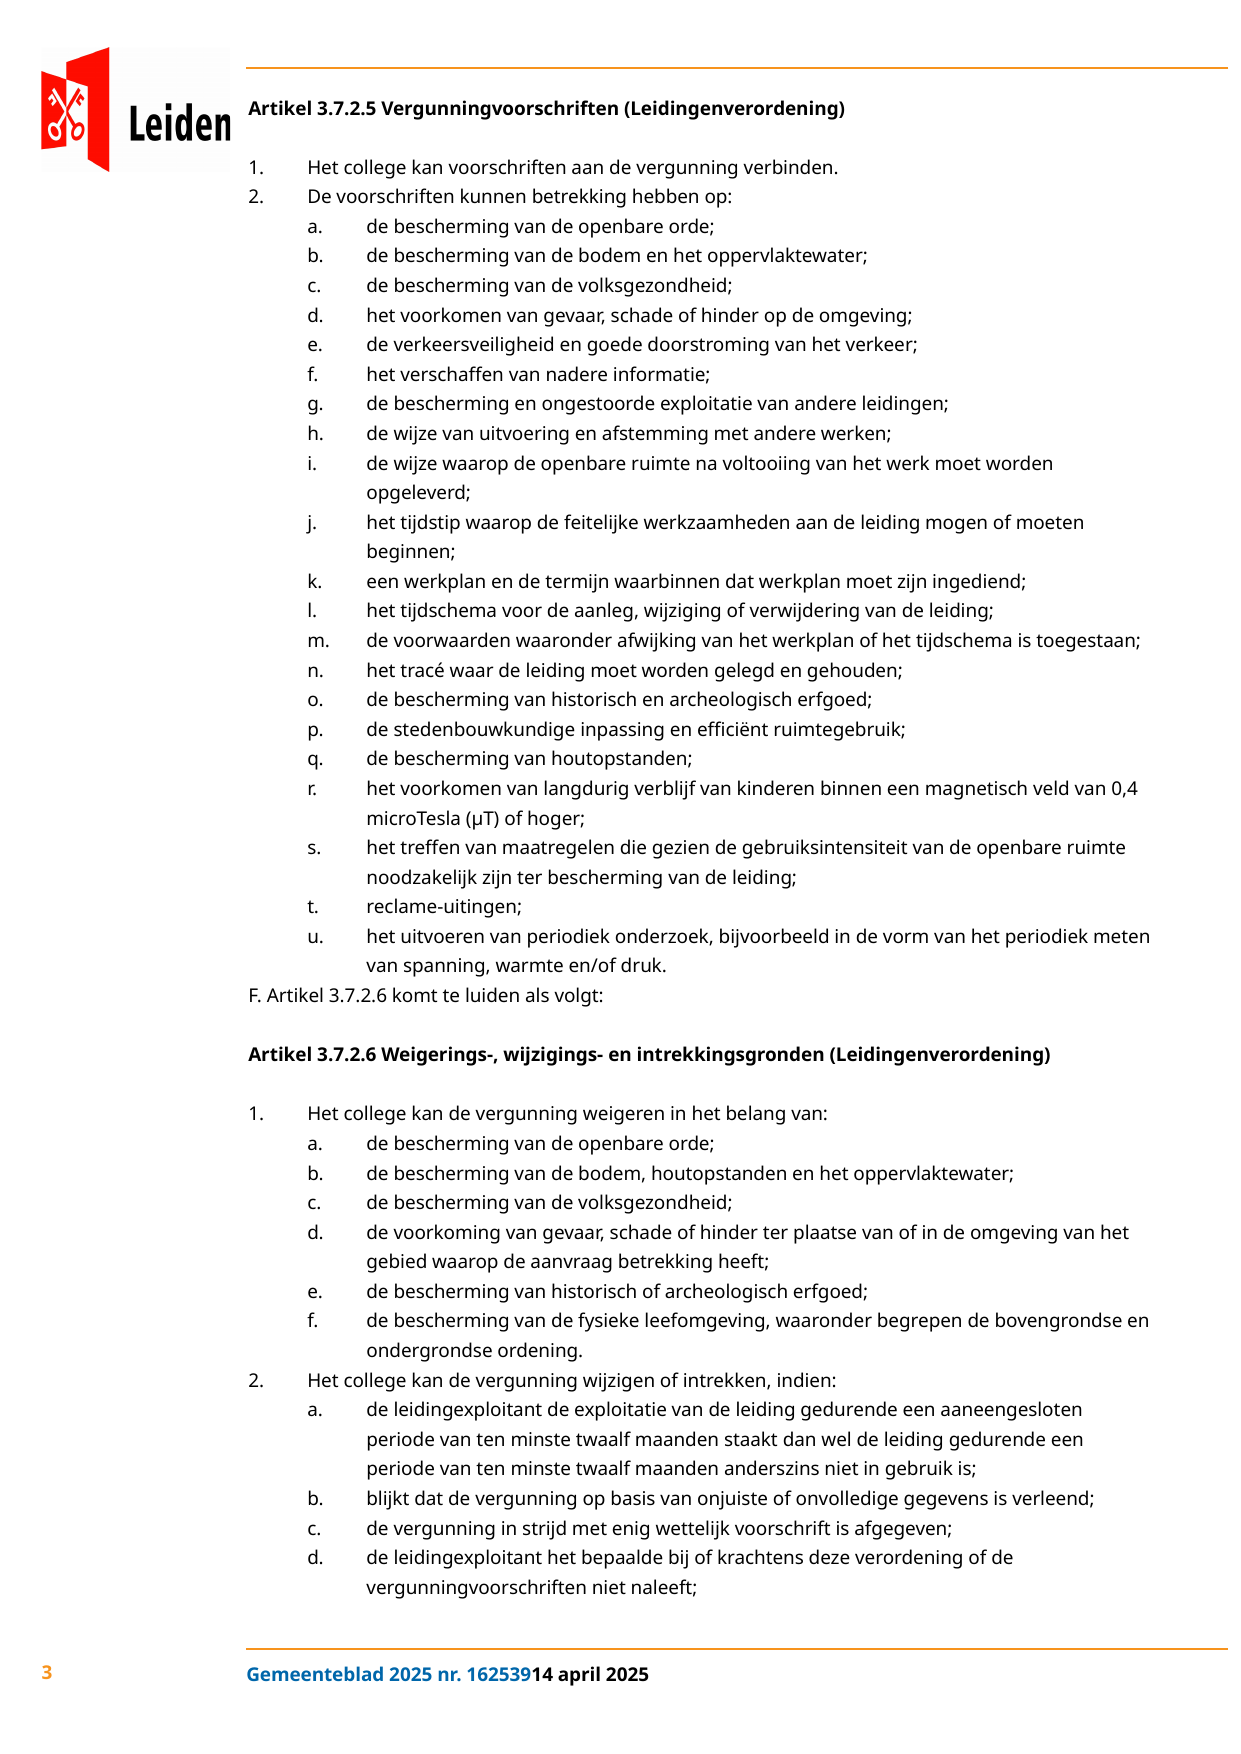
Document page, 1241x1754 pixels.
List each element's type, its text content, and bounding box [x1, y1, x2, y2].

list blijkt dat de vergunning op basis van onjuiste of onvolledige gegevens is verleend; [307, 1485, 1152, 1511]
list het voorkomen van gevaar, schade of hinder op de omgeving; [307, 302, 1152, 328]
list het verschaffen van nadere informatie; [307, 361, 1152, 387]
list de bescherming van de openbare orde; [307, 213, 1152, 239]
list de bescherming van historisch of archeologisch erfgoed; [307, 1278, 1152, 1304]
picture [41, 47, 231, 172]
list de leidingexploitant de exploitatie van de leiding gedurende een aaneengesloten periode van ten minste twaalf maanden staakt dan wel de leiding gedurende een periode van ten minste twaalf maanden anderszins niet in gebruik is; [307, 1396, 1152, 1481]
list Het college kan voorschriften aan de vergunning verbinden. [248, 154, 1152, 180]
list de bescherming van de volksgezondheid; [307, 1189, 1152, 1215]
list het treffen van maatregelen die gezien de gebruiksintensiteit van de openbare ruimte noodzakelijk zijn ter bescherming van de leiding; [307, 834, 1152, 890]
text Artikel 3.7.2.6 Weigerings-, wijzigings- en intrekkingsgronden (Leidingenverordening) [248, 1041, 1152, 1067]
list een werkplan en de termijn waarbinnen dat werkplan moet zijn ingediend; [307, 568, 1152, 594]
list de voorwaarden waaronder afwijking van het werkplan of het tijdschema is toegestaan; [307, 627, 1152, 653]
list de wijze waarop de openbare ruimte na voltooiing van het werk moet worden opgeleverd; [307, 450, 1152, 505]
text Artikel 3.7.2.5 Vergunningvoorschriften (Leidingenverordening) [248, 95, 1152, 121]
list reclame-uitingen; [307, 893, 1152, 919]
list de bescherming van de volksgezondheid; [307, 272, 1152, 298]
list de bescherming van de openbare orde; [307, 1130, 1152, 1156]
list de wijze van uitvoering en afstemming met andere werken; [307, 420, 1152, 446]
list Het college kan de vergunning wijzigen of intrekken, indien: [248, 1367, 1152, 1393]
list de verkeersveiligheid en goede doorstroming van het verkeer; [307, 331, 1152, 357]
list Het college kan de vergunning weigeren in het belang van: [248, 1101, 1152, 1126]
list De voorschriften kunnen betrekking hebben op: [248, 183, 1152, 209]
list de bescherming van de bodem en het oppervlaktewater; [307, 243, 1152, 268]
list de bescherming van de bodem, houtopstanden en het oppervlaktewater; [307, 1160, 1152, 1186]
list het tijdstip waarop de feitelijke werkzaamheden aan de leiding mogen of moeten beginnen; [307, 509, 1152, 564]
list het tracé waar de leiding moet worden gelegd en gehouden; [307, 657, 1152, 683]
list het voorkomen van langdurig verblijf van kinderen binnen een magnetisch veld van 0,4 microTesla (μT) of hoger; [307, 775, 1152, 831]
text F. Artikel 3.7.2.6 komt te luiden als volgt: [248, 982, 1152, 1008]
list de bescherming van de fysieke leefomgeving, waaronder begrepen de bovengrondse en ondergrondse ordening. [307, 1308, 1152, 1363]
list de voorkoming van gevaar, schade of hinder ter plaatse van of in de omgeving van het gebied waarop de aanvraag betrekking heeft; [307, 1219, 1152, 1274]
list de vergunning in strijd met enig wettelijk voorschrift is afgegeven; [307, 1515, 1152, 1541]
list de leidingexploitant het bepaalde bij of krachtens deze verordening of de vergunningvoorschriften niet naleeft; [307, 1544, 1152, 1600]
list het uitvoeren van periodiek onderzoek, bijvoorbeeld in de vorm van het periodiek meten van spanning, warmte en/of druk. [307, 923, 1152, 978]
list de bescherming en ongestoorde exploitatie van andere leidingen; [307, 391, 1152, 416]
list de bescherming van historisch en archeologisch erfgoed; [307, 686, 1152, 712]
list de stedenbouwkundige inpassing en efficiënt ruimtegebruik; [307, 716, 1152, 742]
list het tijdschema voor de aanleg, wijziging of verwijdering van de leiding; [307, 598, 1152, 623]
list de bescherming van houtopstanden; [307, 746, 1152, 771]
